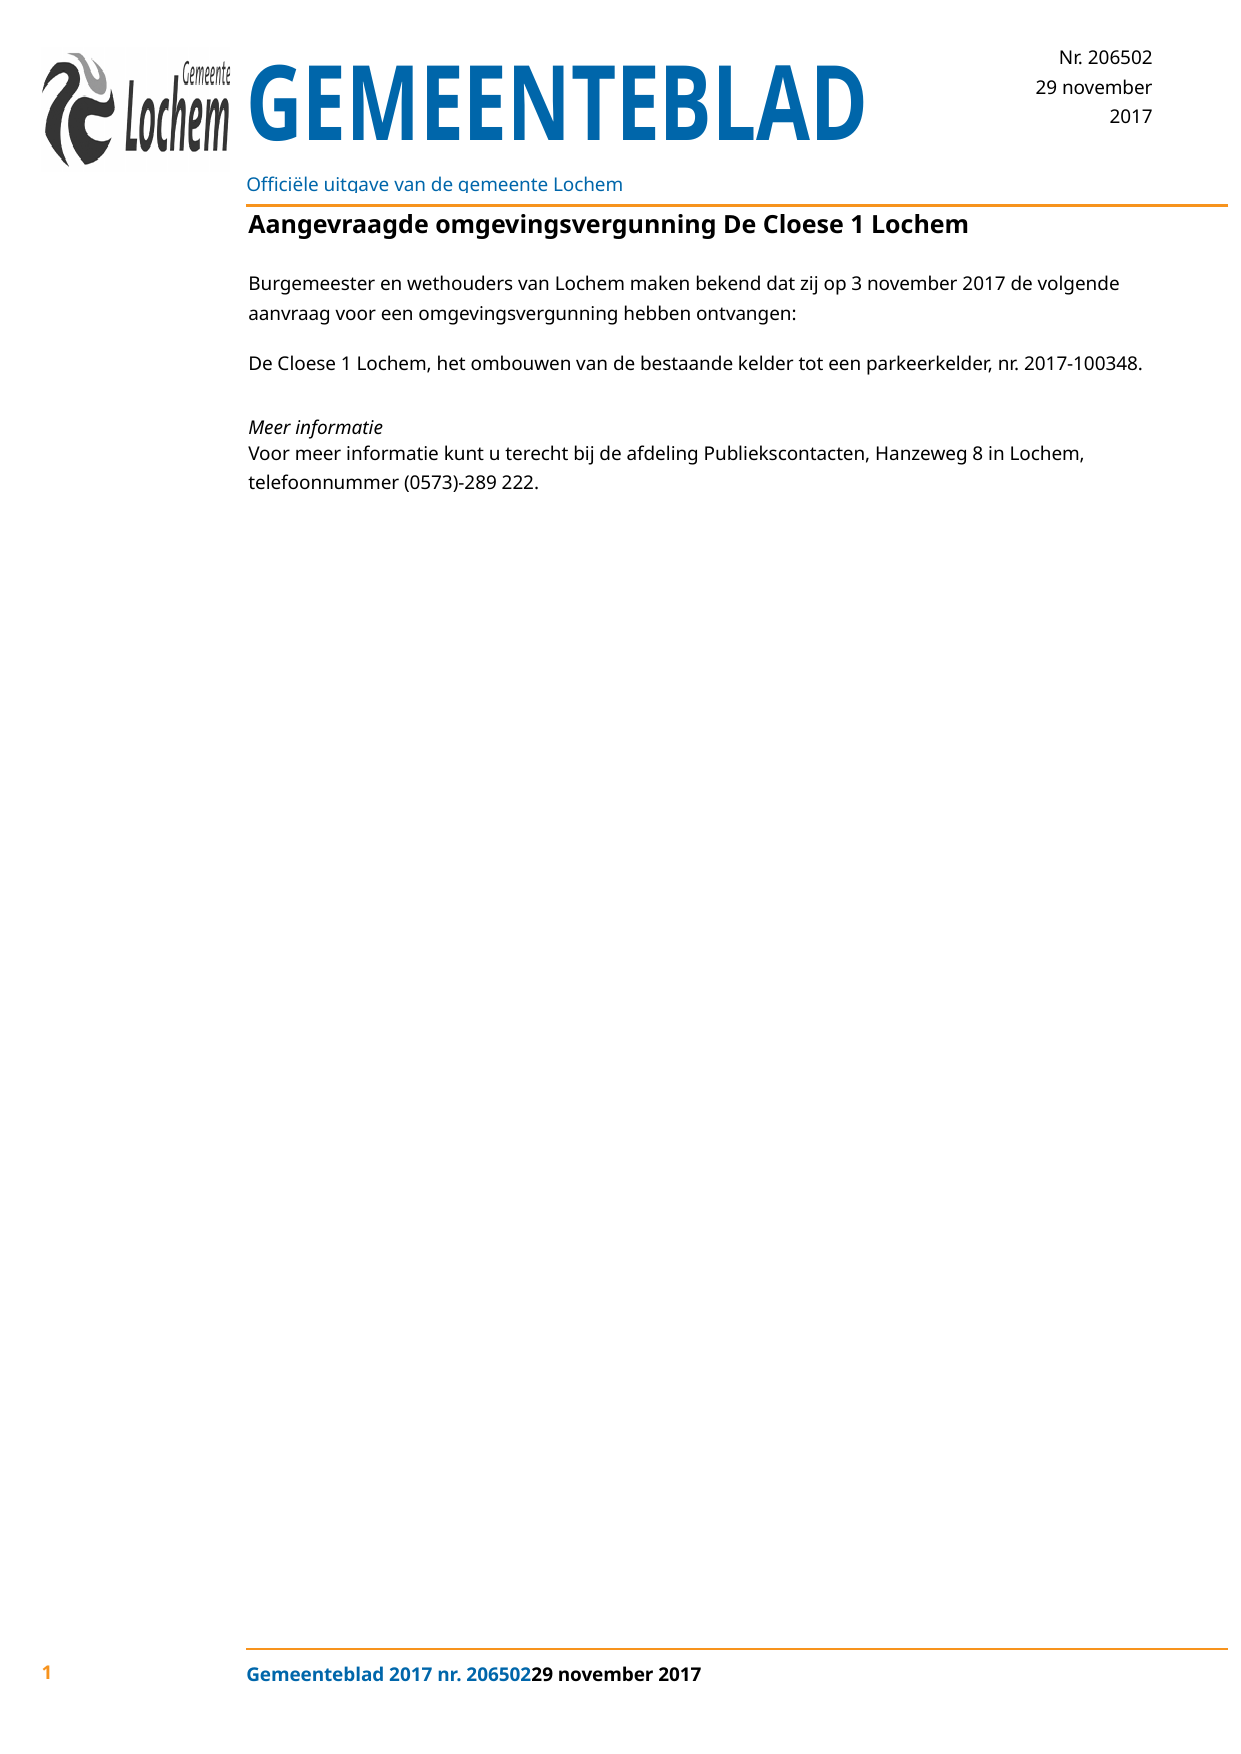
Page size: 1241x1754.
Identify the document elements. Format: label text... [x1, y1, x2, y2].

text Aangevraagde omgevingsvergunning De Cloese 1 Lochem [248, 207, 1152, 241]
text Burgemeester en wethouders van Lochem maken bekend dat zij op 3 november 2017 de volgende aanvraag voor een omgevingsvergunning hebben ontvangen: [248, 270, 1152, 326]
text De Cloese 1 Lochem, het ombouwen van de bestaande kelder tot een parkeerkelder, nr. 2017-100348. [248, 350, 1152, 376]
picture [41, 47, 231, 172]
text Meer informatie [248, 414, 1152, 440]
text Voor meer informatie kunt u terecht bij de afdeling Publiekscontacten, Hanzeweg 8 in Lochem, telefoonnummer (0573)-289 222. [248, 440, 1152, 495]
